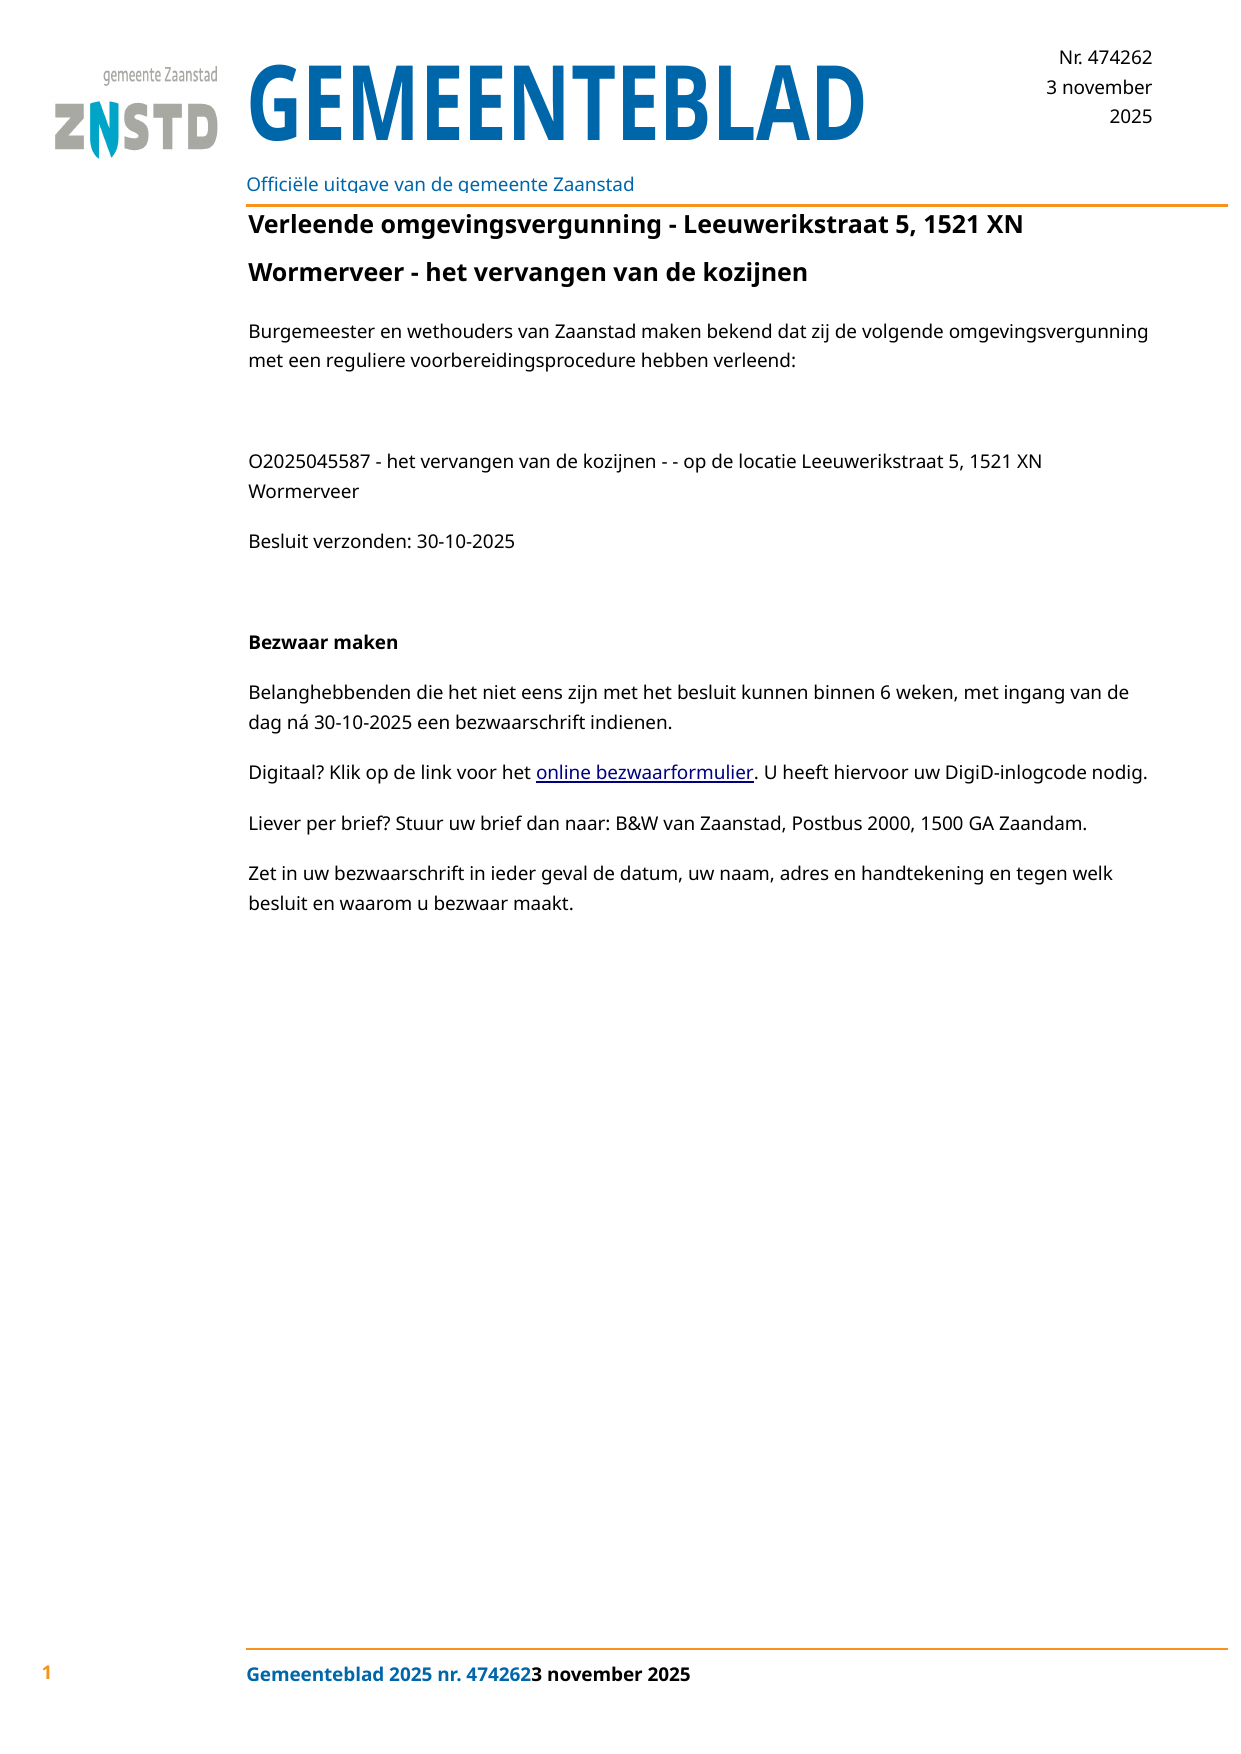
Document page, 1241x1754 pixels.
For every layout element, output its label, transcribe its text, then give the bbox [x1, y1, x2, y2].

text Zet in uw bezwaarschrift in ieder geval de datum, uw naam, adres en handtekening en tegen welk besluit en waarom u bezwaar maakt. [248, 860, 1152, 916]
text Bezwaar maken [248, 629, 1152, 655]
text Besluit verzonden: 30-10-2025 [248, 528, 1152, 554]
text Digitaal? Klik op de link voor het online bezwaarformulier. U heeft hiervoor uw DigiD-inlogcode nodig. [248, 759, 1152, 785]
text Liever per brief? Stuur uw brief dan naar: B&W van Zaanstad, Postbus 2000, 1500 GA Zaandam. [248, 810, 1152, 836]
picture [41, 47, 231, 172]
text Belanghebbenden die het niet eens zijn met het besluit kunnen binnen 6 weken, met ingang van de dag ná 30-10-2025 een bezwaarschrift indienen. [248, 679, 1152, 735]
text Verleende omgevingsvergunning - Leeuwerikstraat 5, 1521 XN Wormerveer - het vervangen van de kozijnen [248, 207, 1152, 288]
text O2025045587 - het vervangen van de kozijnen - - op de locatie Leeuwerikstraat 5, 1521 XN Wormerveer [248, 448, 1152, 504]
text Burgemeester en wethouders van Zaanstad maken bekend dat zij de volgende omgevingsvergunning met een reguliere voorbereidingsprocedure hebben verleend: [248, 318, 1152, 373]
